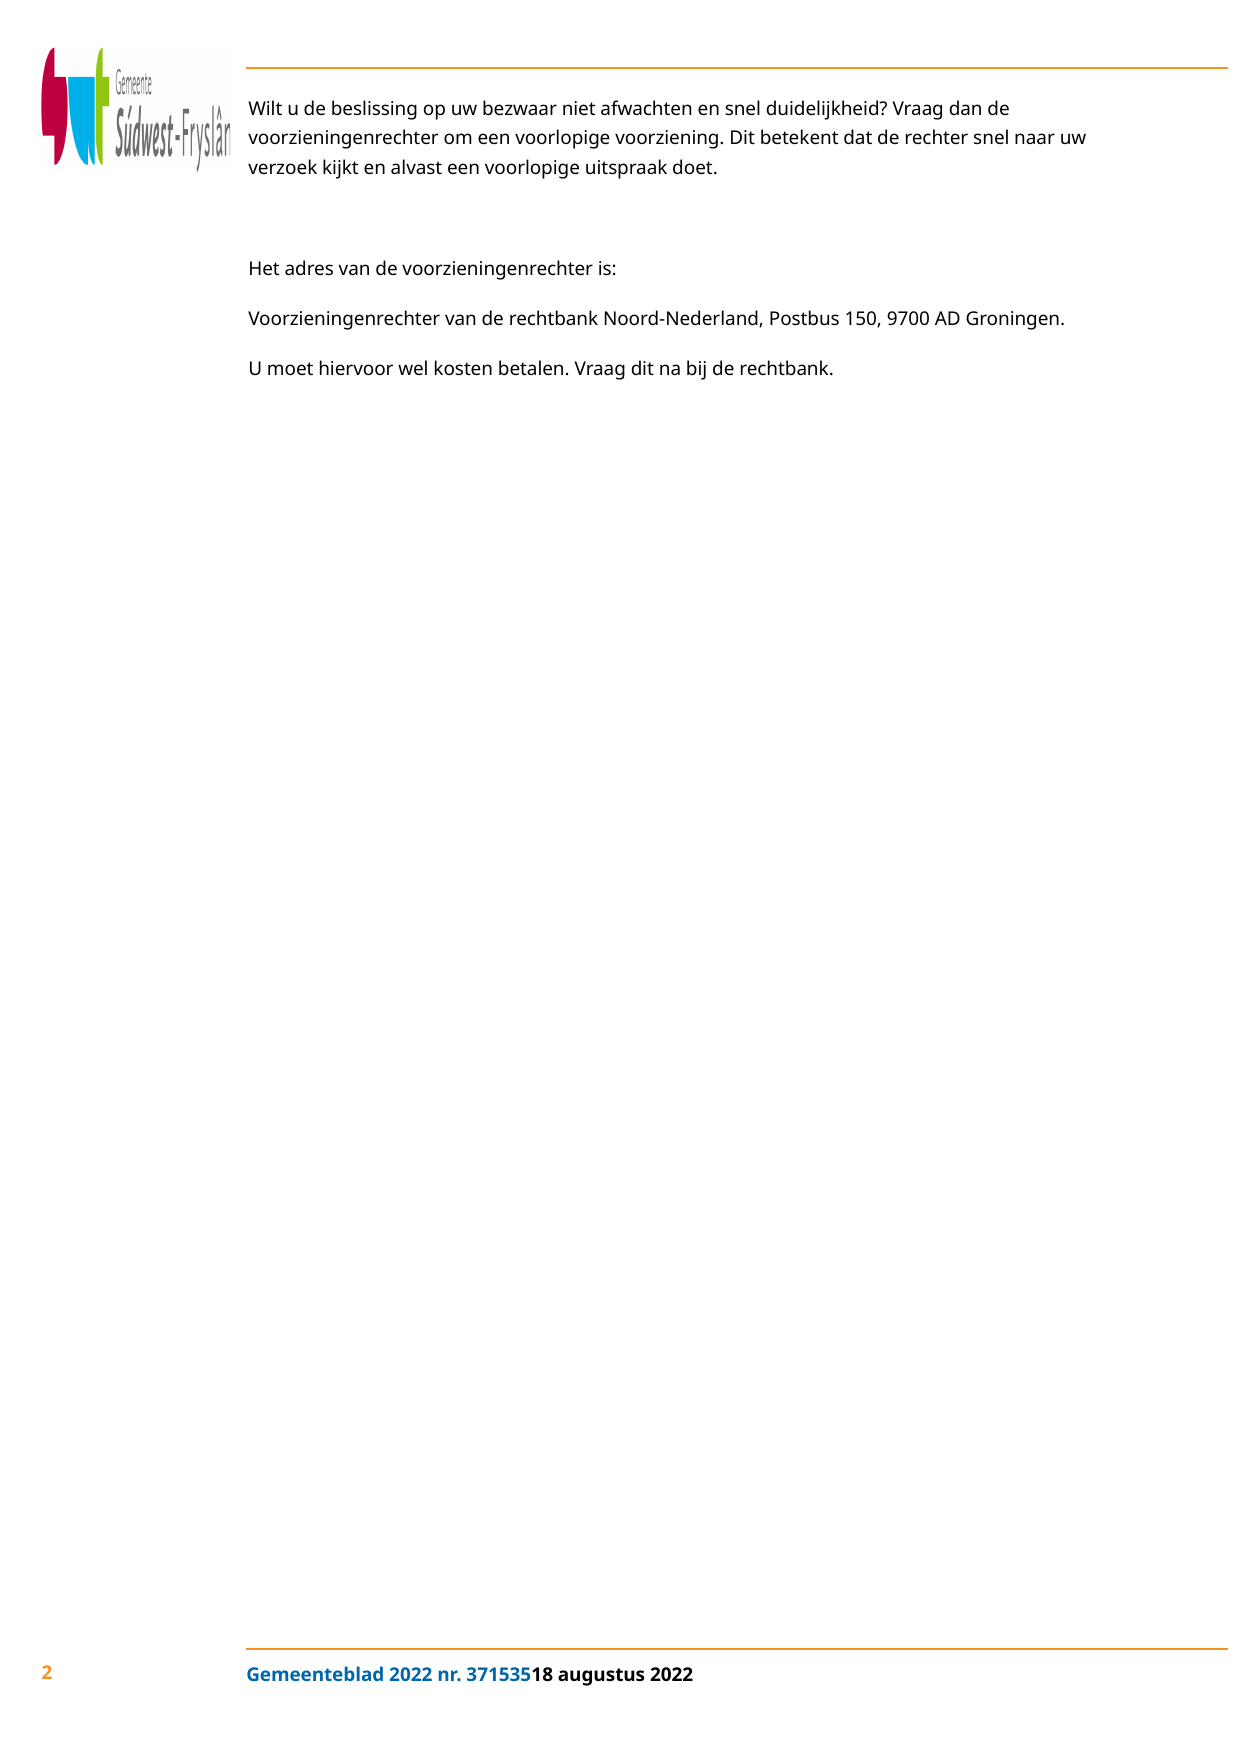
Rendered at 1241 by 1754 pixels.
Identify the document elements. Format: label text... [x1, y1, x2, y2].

text Voorzieningenrechter van de rechtbank Noord-Nederland, Postbus 150, 9700 AD Groningen. [248, 305, 1152, 331]
text Het adres van de voorzieningenrechter is: [248, 255, 1152, 281]
text U moet hiervoor wel kosten betalen. Vraag dit na bij de rechtbank. [248, 356, 1152, 381]
picture [41, 47, 231, 172]
text Wilt u de beslissing op uw bezwaar niet afwachten en snel duidelijkheid? Vraag dan de voorzieningenrechter om een voorlopige voorziening. Dit betekent dat de rechter snel naar uw verzoek kijkt en alvast een voorlopige uitspraak doet. [248, 95, 1152, 180]
